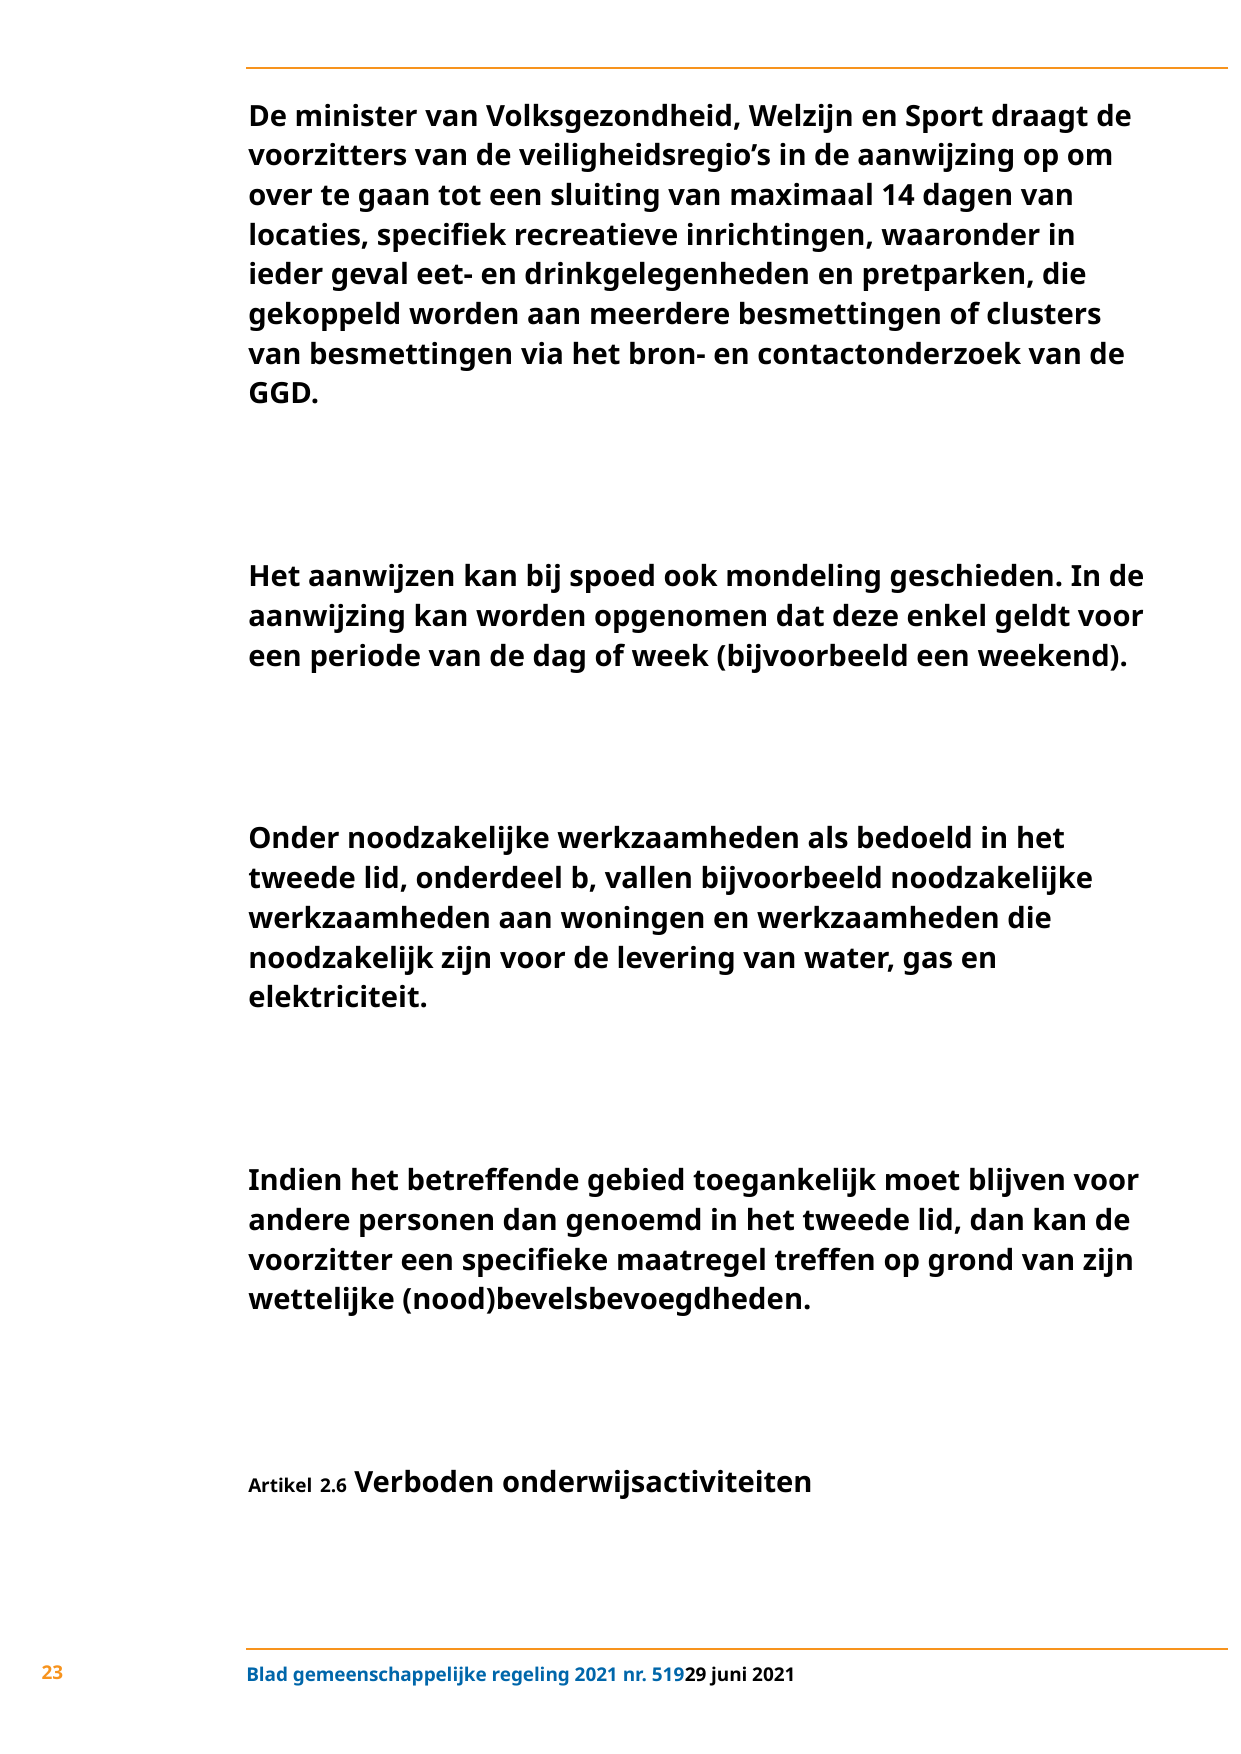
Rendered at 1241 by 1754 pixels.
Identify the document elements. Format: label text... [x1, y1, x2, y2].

text Het aanwijzen kan bij spoed ook mondeling geschieden. In de aanwijzing kan worden opgenomen dat deze enkel geldt voor een periode van de dag of week (bijvoorbeeld een weekend). [248, 556, 1152, 674]
text Artikel 2.6 Verboden onderwijsactiviteiten [248, 1461, 1152, 1501]
text Indien het betreffende gebied toegankelijk moet blijven voor andere personen dan genoemd in het tweede lid, dan kan de voorzitter een specifieke maatregel treffen op grond van zijn wettelijke (nood)bevelsbevoegdheden. [248, 1159, 1152, 1318]
text De minister van Volksgezondheid, Welzijn en Sport draagt de voorzitters van de veiligheidsregio’s in de aanwijzing op om over te gaan tot een sluiting van maximaal 14 dagen van locaties, specifiek recreatieve inrichtingen, waaronder in ieder geval eet- en drinkgelegenheden en pretparken, die gekoppeld worden aan meerdere besmettingen of clusters van besmettingen via het bron- en contactonderzoek van de GGD. [248, 95, 1152, 412]
picture [41, 47, 231, 172]
text Onder noodzakelijke werkzaamheden als bedoeld in het tweede lid, onderdeel b, vallen bijvoorbeeld noodzakelijke werkzaamheden aan woningen en werkzaamheden die noodzakelijk zijn voor de levering van water, gas en elektriciteit. [248, 818, 1152, 1016]
